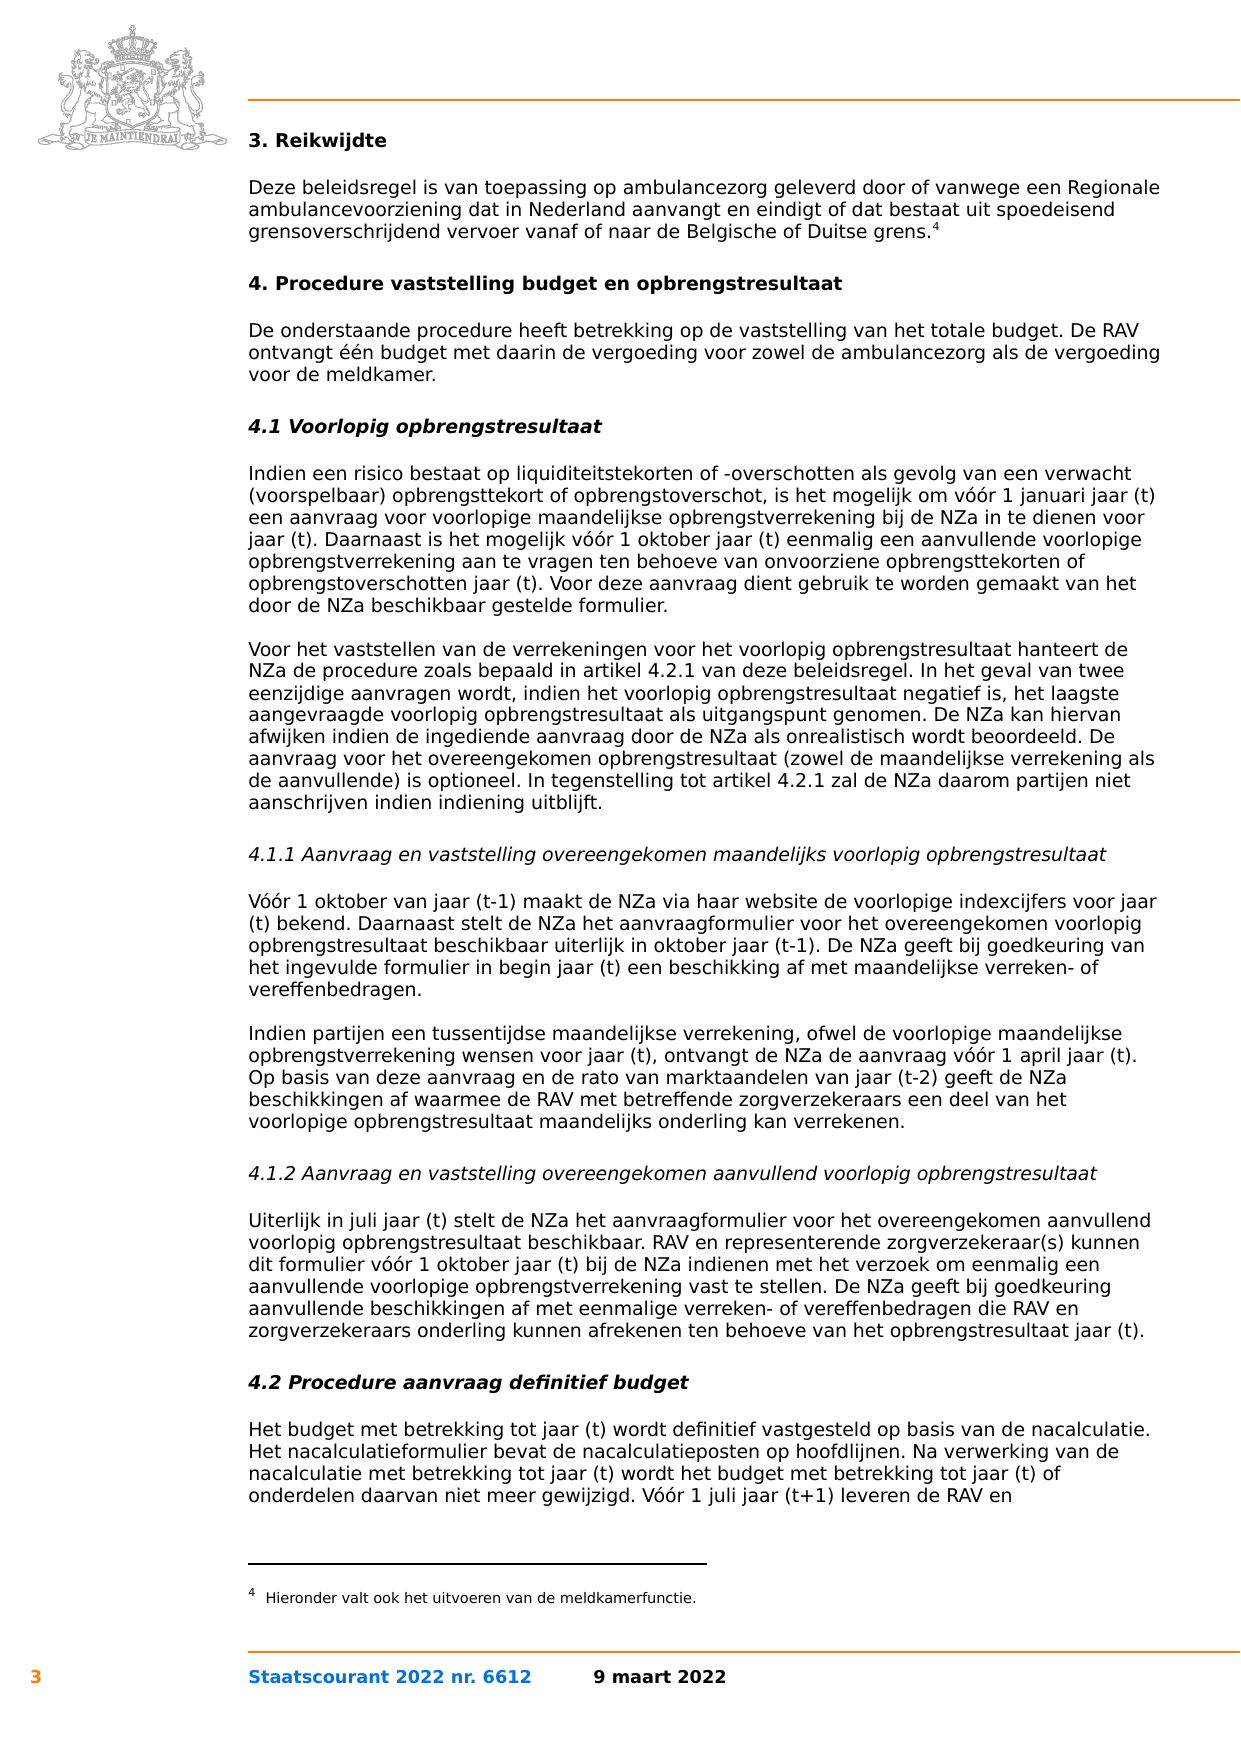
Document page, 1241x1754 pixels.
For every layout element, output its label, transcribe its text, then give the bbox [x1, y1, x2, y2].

subtitle 4. Procedure vaststelling budget en opbrengstresultaat [248, 273, 1163, 295]
text Indien een risico bestaat op liquiditeitstekorten of -overschotten als gevolg van een verwacht (voorspelbaar) opbrengsttekort of opbrengstoverschot, is het mogelijk om vóór 1 januari jaar (t) een aanvraag voor voorlopige maandelijkse opbrengstverrekening bij de NZa in te dienen voor jaar (t). Daarnaast is het mogelijk vóór 1 oktober jaar (t) eenmalig een aanvullende voorlopige opbrengstverrekening aan te vragen ten behoeve van onvoorziene opbrengsttekorten of opbrengstoverschotten jaar (t). Voor deze aanvraag dient gebruik te worden gemaakt van het door de NZa beschikbaar gestelde formulier. [248, 463, 1163, 617]
text Indien partijen een tussentijdse maandelijkse verrekening, ofwel de voorlopige maandelijkse opbrengstverrekening wensen voor jaar (t), ontvangt de NZa de aanvraag vóór 1 april jaar (t). Op basis van deze aanvraag en de rato van marktaandelen van jaar (t-2) geeft de NZa beschikkingen af waarmee de RAV met betreffende zorgverzekeraars een deel van het voorlopige opbrengstresultaat maandelijks onderling kan verrekenen. [248, 1023, 1163, 1133]
text De onderstaande procedure heeft betrekking op de vaststelling van het totale budget. De RAV ontvangt één budget met daarin de vergoeding voor zowel de ambulancezorg als de vergoeding voor de meldkamer. [248, 320, 1163, 386]
subtitle 3. Reikwijdte [248, 130, 1163, 152]
text Uiterlijk in juli jaar (t) stelt de NZa het aanvraagformulier voor het overeengekomen aanvullend voorlopig opbrengstresultaat beschikbaar. RAV en representerende zorgverzekeraar(s) kunnen dit formulier vóór 1 oktober jaar (t) bij de NZa indienen met het verzoek om eenmalig een aanvullende voorlopige opbrengstverrekening vast te stellen. De NZa geeft bij goedkeuring aanvullende beschikkingen af met eenmalige verreken- of vereffenbedragen die RAV en zorgverzekeraars onderling kunnen afrekenen ten behoeve van het opbrengstresultaat jaar (t). [248, 1210, 1163, 1342]
subtitle 4.1.1 Aanvraag en vaststelling overeengekomen maandelijks voorlopig opbrengstresultaat [248, 844, 1163, 866]
text Hieronder valt ook het uitvoeren van de meldkamerfunctie. [248, 1586, 1163, 1608]
subtitle 4.1.2 Aanvraag en vaststelling overeengekomen aanvullend voorlopig opbrengstresultaat [248, 1163, 1163, 1185]
subtitle 4.1 Voorlopig opbrengstresultaat [248, 416, 1163, 438]
text Voor het vaststellen van de verrekeningen voor het voorlopig opbrengstresultaat hanteert de NZa de procedure zoals bepaald in artikel 4.2.1 van deze beleidsregel. In het geval van twee eenzijdige aanvragen wordt, indien het voorlopig opbrengstresultaat negatief is, het laagste aangevraagde voorlopig opbrengstresultaat als uitgangspunt genomen. De NZa kan hiervan afwijken indien de ingediende aanvraag door de NZa als onrealistisch wordt beoordeeld. De aanvraag voor het overeengekomen opbrengstresultaat (zowel de maandelijkse verrekening als de aanvullende) is optioneel. In tegenstelling tot artikel 4.2.1 zal de NZa daarom partijen niet aanschrijven indien indiening uitblijft. [248, 638, 1163, 814]
text Het budget met betrekking tot jaar (t) wordt definitief vastgesteld op basis van de nacalculatie. Het nacalculatieformulier bevat de nacalculatieposten op hoofdlijnen. Na verwerking van de nacalculatie met betrekking tot jaar (t) wordt het budget met betrekking tot jaar (t) of onderdelen daarvan niet meer gewijzigd. Vóór 1 juli jaar (t+1) leveren de RAV en [248, 1419, 1163, 1507]
text Deze beleidsregel is van toepassing op ambulancezorg geleverd door of vanwege een Regionale ambulancevoorziening dat in Nederland aanvangt en eindigt of dat bestaat uit spoedeisend grensoverschrijdend vervoer vanaf of naar de Belgische of Duitse grens. [248, 177, 1163, 243]
subtitle 4.2 Procedure aanvraag definitief budget [248, 1372, 1163, 1394]
text Vóór 1 oktober van jaar (t-1) maakt de NZa via haar website de voorlopige indexcijfers voor jaar (t) bekend. Daarnaast stelt de NZa het aanvraagformulier voor het overeengekomen voorlopig opbrengstresultaat beschikbaar uiterlijk in oktober jaar (t-1). De NZa geeft bij goedkeuring van het ingevulde formulier in begin jaar (t) een beschikking af met maandelijkse verreken- of vereffenbedragen. [248, 891, 1163, 1001]
picture [38, 25, 227, 150]
